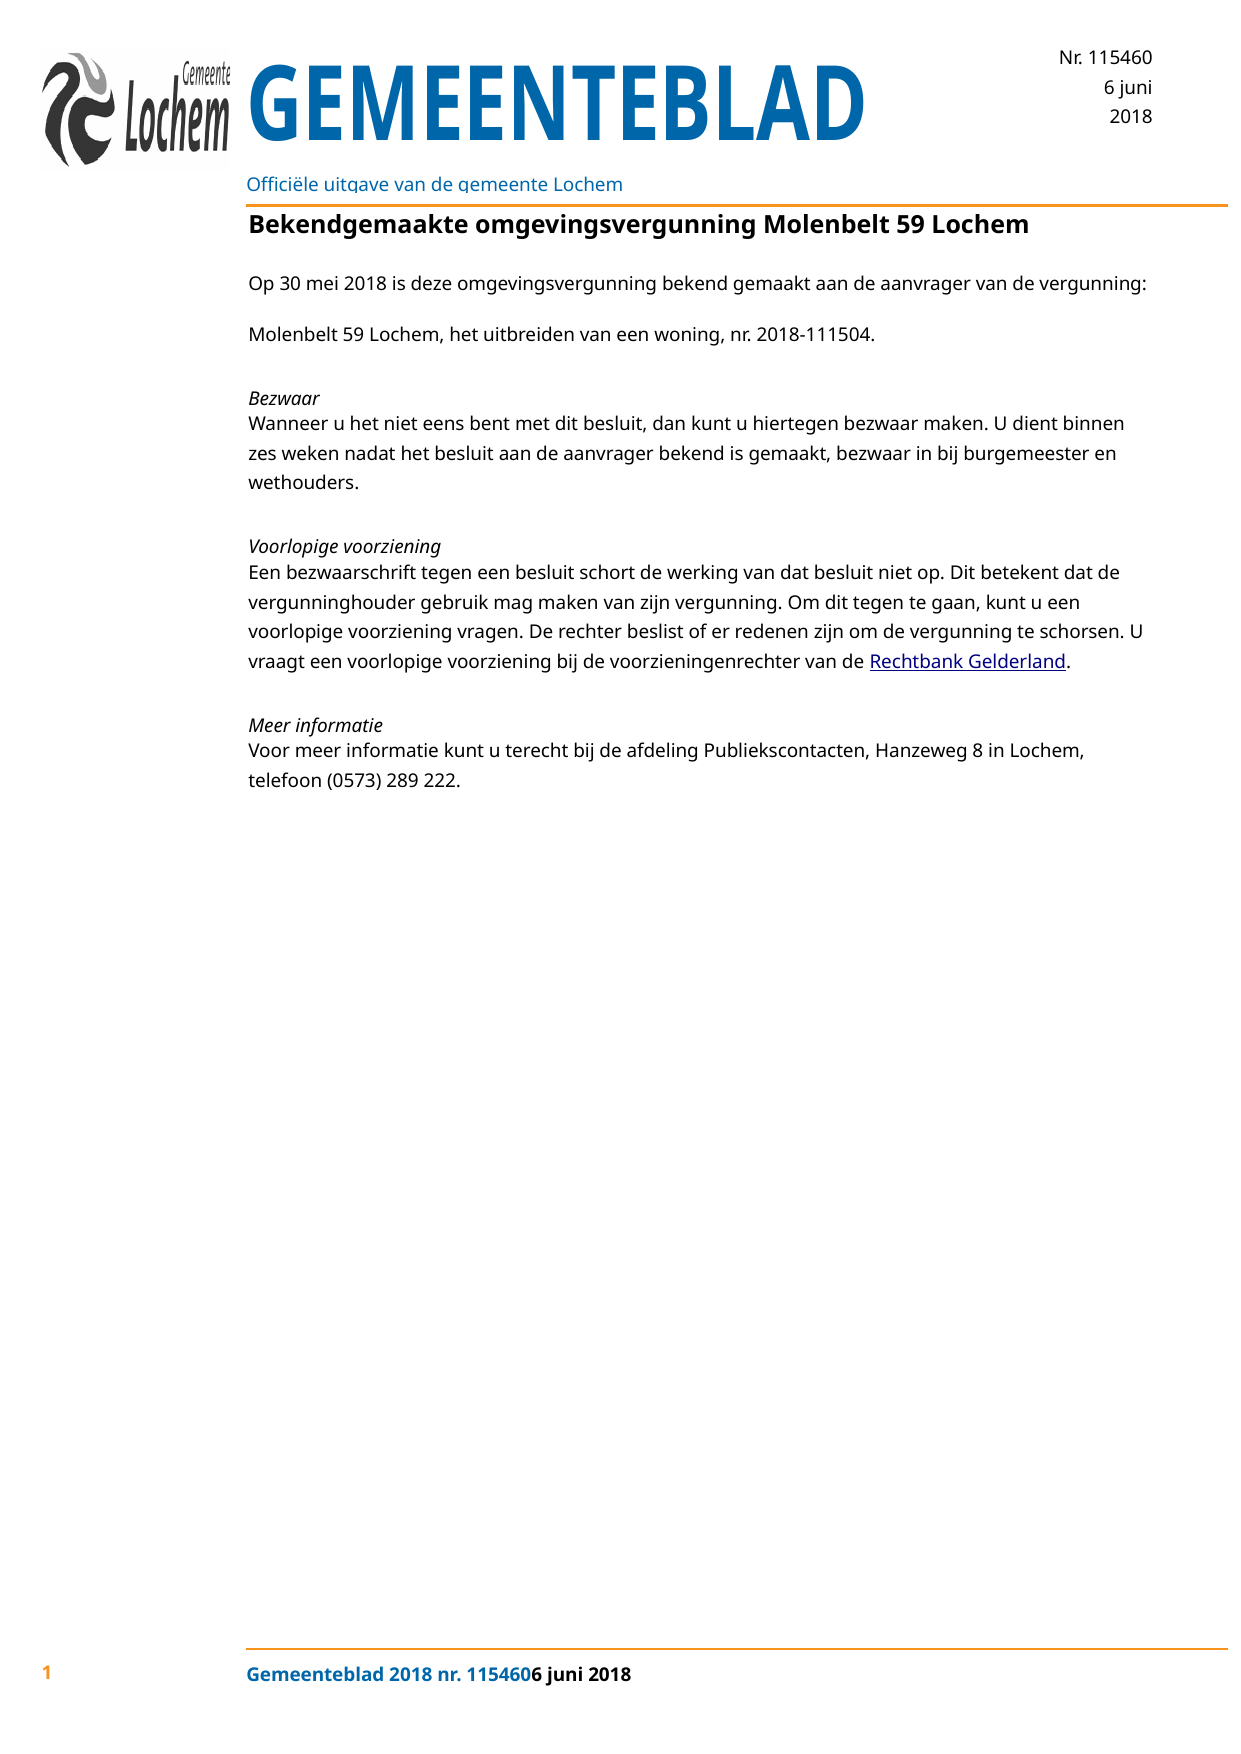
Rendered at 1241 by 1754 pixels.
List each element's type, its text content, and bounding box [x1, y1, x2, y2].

text Een bezwaarschrift tegen een besluit schort de werking van dat besluit niet op. Dit betekent dat de vergunninghouder gebruik mag maken van zijn vergunning. Om dit tegen te gaan, kunt u een voorlopige voorziening vragen. De rechter beslist of er redenen zijn om de vergunning te schorsen. U vraagt een voorlopige voorziening bij de voorzieningenrechter van de Rechtbank Gelderland. [248, 559, 1152, 674]
text Op 30 mei 2018 is deze omgevingsvergunning bekend gemaakt aan de aanvrager van de vergunning: [248, 270, 1152, 296]
text Voorlopige voorziening [248, 533, 1152, 559]
text Meer informatie [248, 712, 1152, 738]
text Voor meer informatie kunt u terecht bij de afdeling Publiekscontacten, Hanzeweg 8 in Lochem, telefoon (0573) 289 222. [248, 738, 1152, 793]
picture [41, 47, 231, 172]
text Bezwaar [248, 385, 1152, 410]
text Wanneer u het niet eens bent met dit besluit, dan kunt u hiertegen bezwaar maken. U dient binnen zes weken nadat het besluit aan de aanvrager bekend is gemaakt, bezwaar in bij burgemeester en wethouders. [248, 410, 1152, 495]
text Molenbelt 59 Lochem, het uitbreiden van een woning, nr. 2018-111504. [248, 321, 1152, 346]
text Bekendgemaakte omgevingsvergunning Molenbelt 59 Lochem [248, 207, 1152, 241]
